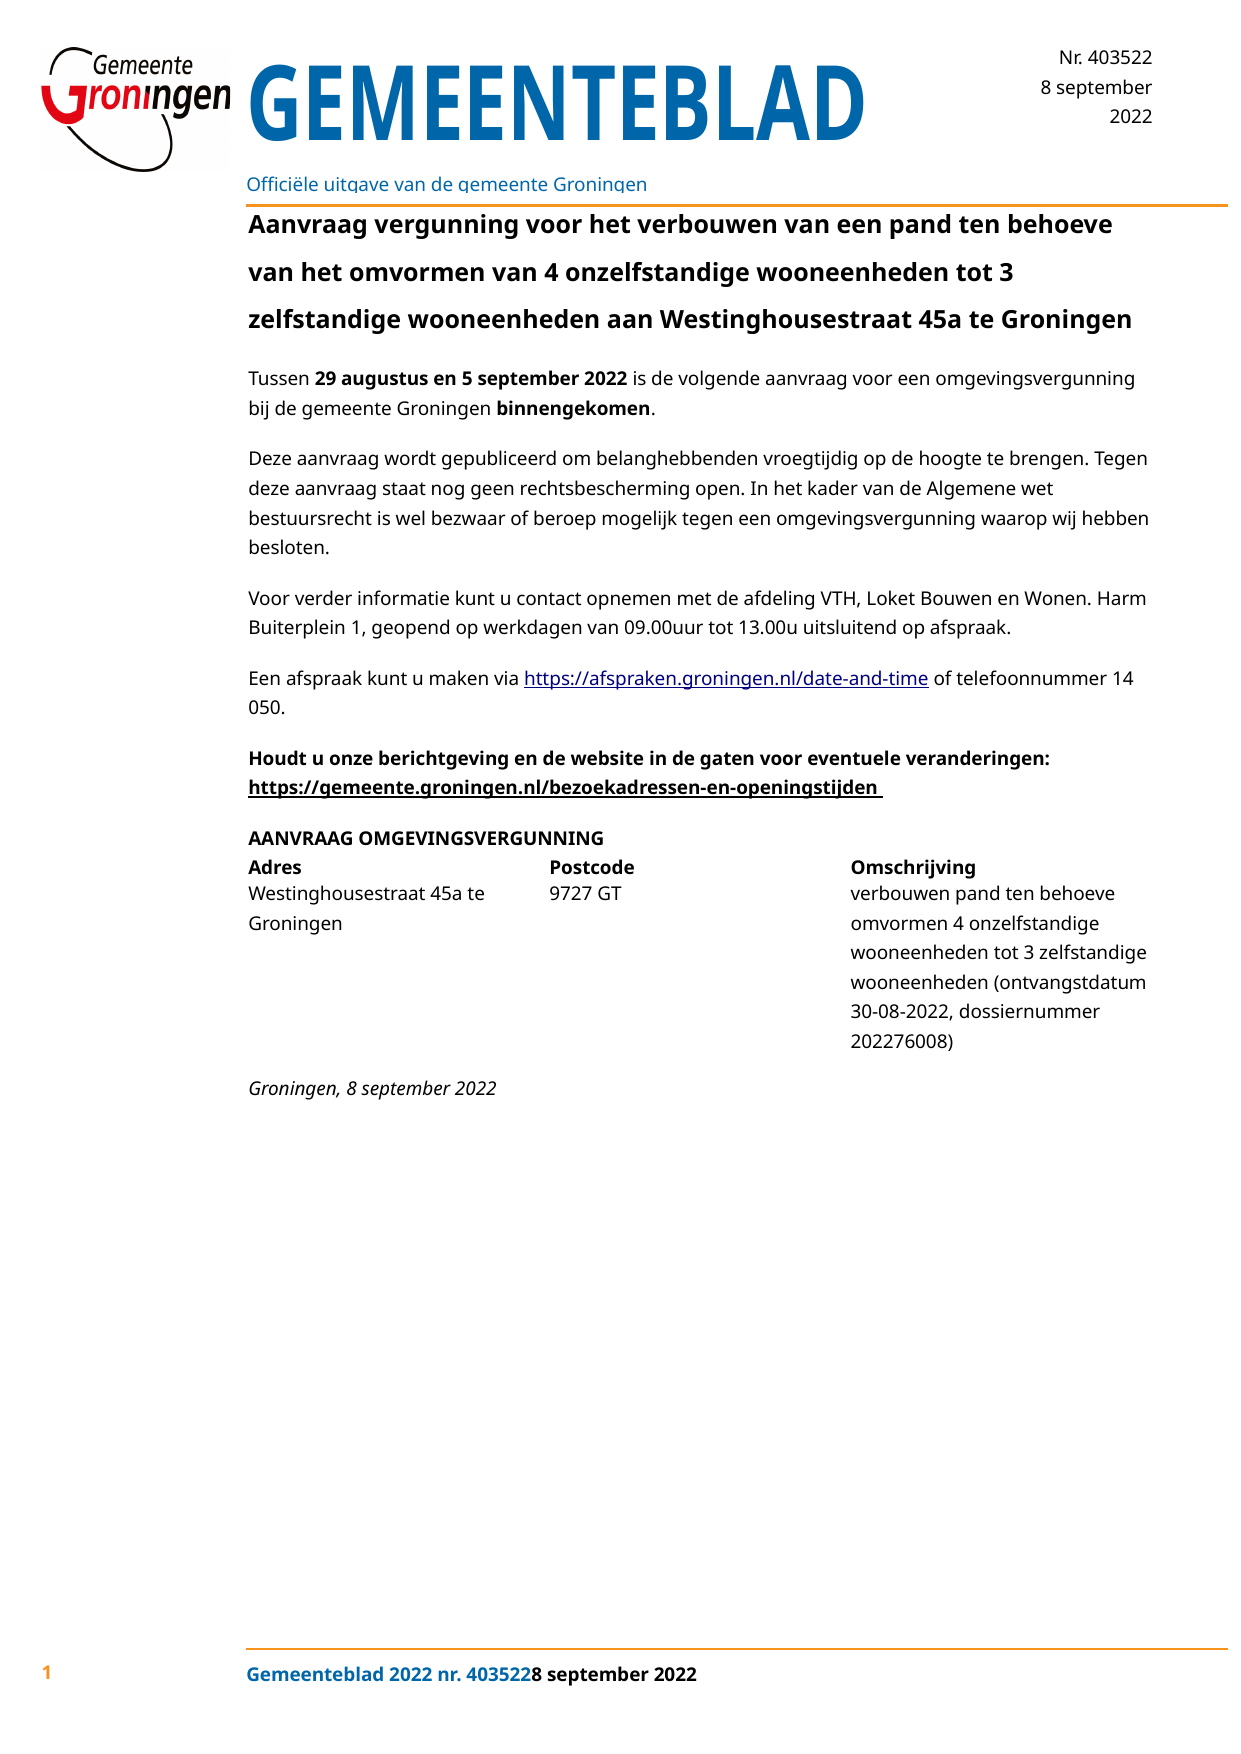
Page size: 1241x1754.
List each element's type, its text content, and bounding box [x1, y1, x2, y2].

text Een afspraak kunt u maken via https://afspraken.groningen.nl/date-and-time of telefoonnummer 14 050. [248, 665, 1152, 720]
text Aanvraag vergunning voor het verbouwen van een pand ten behoeve van het omvormen van 4 onzelfstandige wooneenheden tot 3 zelfstandige wooneenheden aan Westinghousestraat 45a te Groningen [248, 207, 1152, 336]
text Tussen 29 augustus en 5 september 2022 is de volgende aanvraag voor een omgevingsvergunning bij de gemeente Groningen binnengekomen. [248, 366, 1152, 421]
table_cell 9727 GT [549, 880, 850, 1054]
table_header Postcode [549, 854, 850, 880]
table_header Omschrijving [850, 854, 1152, 880]
text Deze aanvraag wordt gepubliceerd om belanghebbenden vroegtijdig op de hoogte te brengen. Tegen deze aanvraag staat nog geen rechtsbescherming open. In het kader van de Algemene wet bestuursrecht is wel bezwaar of beroep mogelijk tegen een omgevingsvergunning waarop wij hebben besloten. [248, 446, 1152, 560]
picture [41, 47, 231, 172]
table_cell verbouwen pand ten behoeve omvormen 4 onzelfstandige wooneenheden tot 3 zelfstandige wooneenheden (ontvangstdatum 30-08-2022, dossiernummer 202276008) [850, 880, 1152, 1054]
text Voor verder informatie kunt u contact opnemen met de afdeling VTH, Loket Bouwen en Wonen. Harm Buiterplein 1, geopend op werkdagen van 09.00uur tot 13.00u uitsluitend op afspraak. [248, 585, 1152, 640]
table_header Adres [248, 854, 549, 880]
text Groningen, 8 september 2022 [248, 1075, 1152, 1101]
text Houdt u onze berichtgeving en de website in de gaten voor eventuele veranderingen: https://gemeente.groningen.nl/bezoekadressen-en-openingstijden [248, 745, 1152, 800]
table_cell Westinghousestraat 45a te Groningen [248, 880, 549, 1054]
text AANVRAAG OMGEVINGSVERGUNNING [248, 825, 1152, 850]
